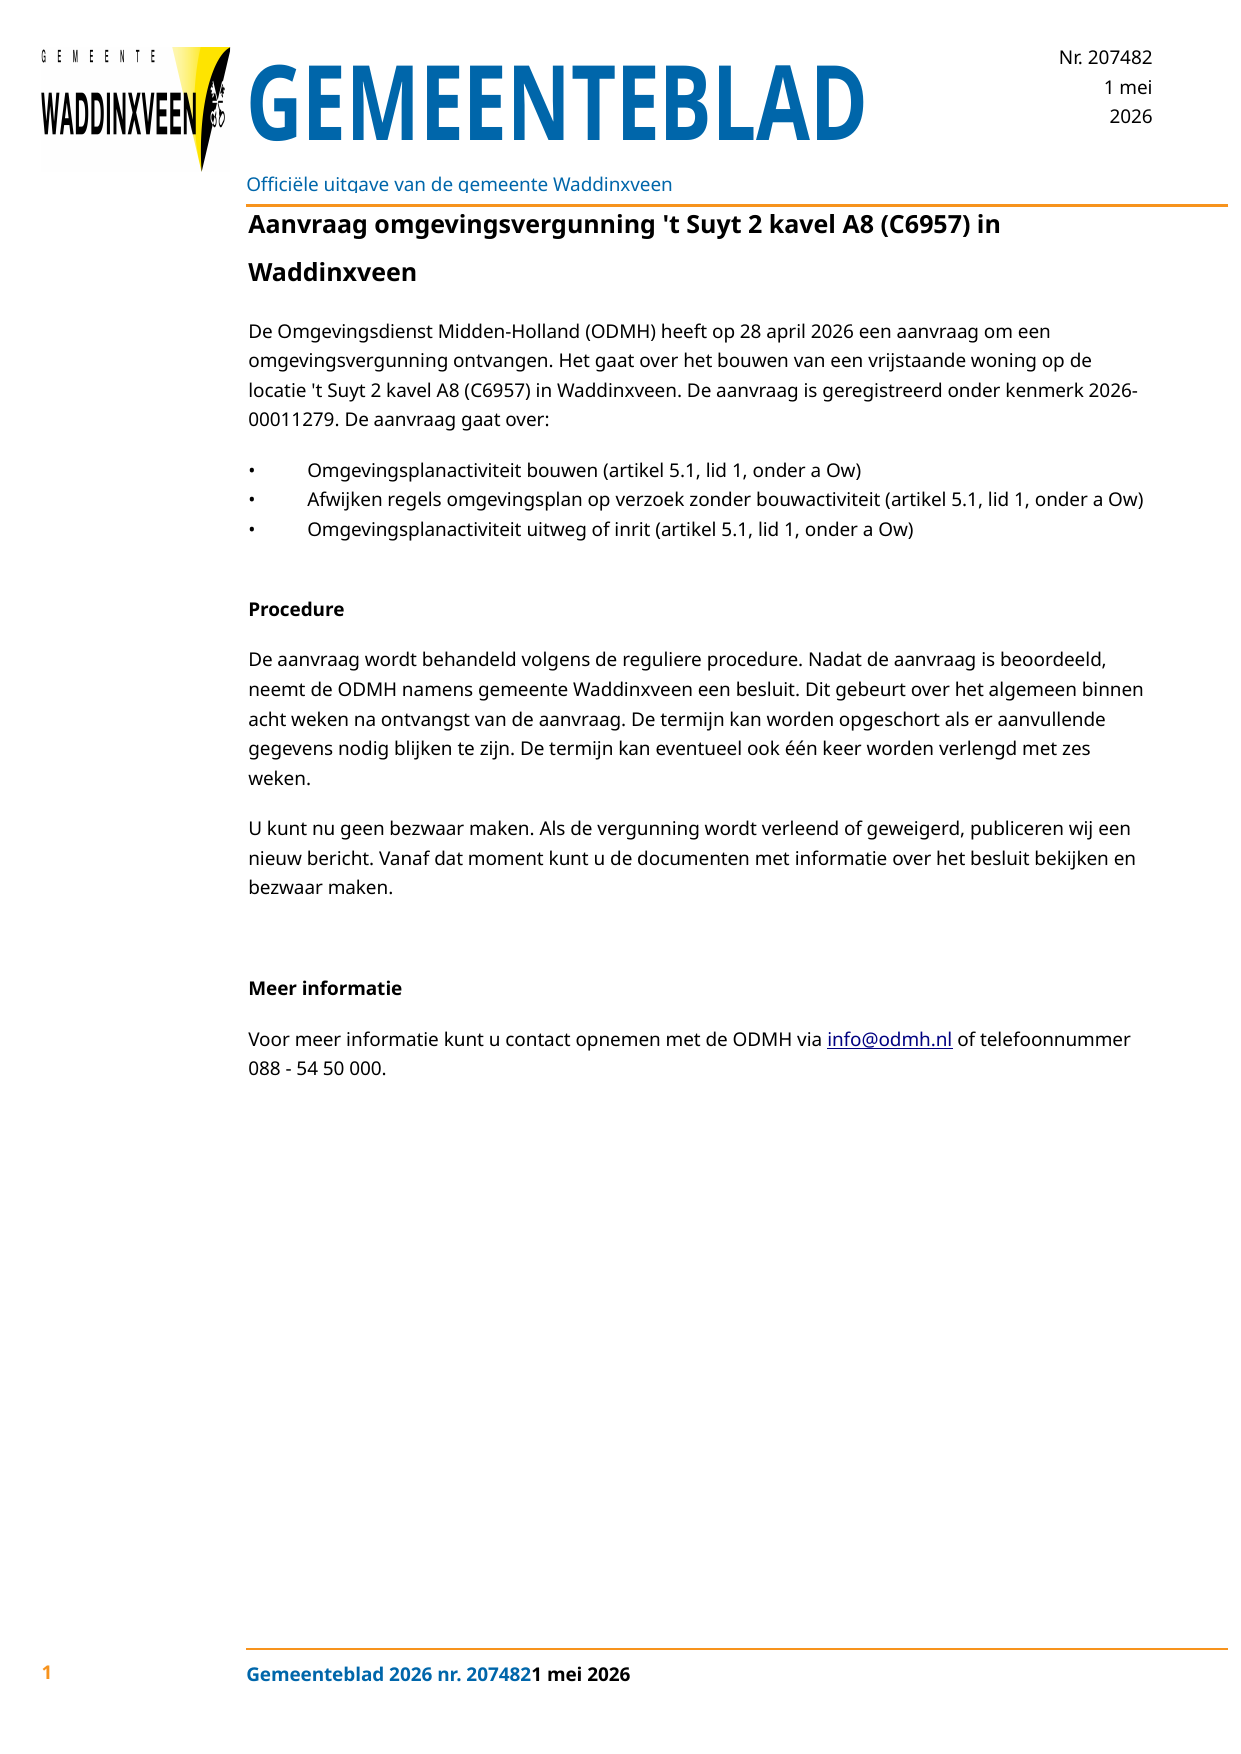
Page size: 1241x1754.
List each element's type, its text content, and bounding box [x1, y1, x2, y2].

text Meer informatie [248, 975, 1152, 1001]
list Afwijken regels omgevingsplan op verzoek zonder bouwactiviteit (artikel 5.1, lid 1, onder a Ow) [248, 487, 1152, 512]
list Omgevingsplanactiviteit bouwen (artikel 5.1, lid 1, onder a Ow) [248, 457, 1152, 483]
text Aanvraag omgevingsvergunning 't Suyt 2 kavel A8 (C6957) in Waddinxveen [248, 207, 1152, 288]
list Omgevingsplanactiviteit uitweg of inrit (artikel 5.1, lid 1, onder a Ow) [248, 516, 1152, 542]
text De Omgevingsdienst Midden-Holland (ODMH) heeft op 28 april 2026 een aanvraag om een omgevingsvergunning ontvangen. Het gaat over het bouwen van een vrijstaande woning op de locatie 't Suyt 2 kavel A8 (C6957) in Waddinxveen. De aanvraag is geregistreerd onder kenmerk 2026-00011279. De aanvraag gaat over: [248, 318, 1152, 432]
text De aanvraag wordt behandeld volgens de reguliere procedure. Nadat de aanvraag is beoordeeld, neemt de ODMH namens gemeente Waddinxveen een besluit. Dit gebeurt over het algemeen binnen acht weken na ontvangst van de aanvraag. De termijn kan worden opgeschort als er aanvullende gegevens nodig blijken te zijn. De termijn kan eventueel ook één keer worden verlengd met zes weken. [248, 647, 1152, 791]
text U kunt nu geen bezwaar maken. Als de vergunning wordt verleend of geweigerd, publiceren wij een nieuw bericht. Vanaf dat moment kunt u de documenten met informatie over het besluit bekijken en bezwaar maken. [248, 815, 1152, 900]
picture [41, 47, 231, 172]
text Voor meer informatie kunt u contact opnemen met de ODMH via info@odmh.nl of telefoonnummer 088 - 54 50 000. [248, 1026, 1152, 1081]
text Procedure [248, 596, 1152, 622]
